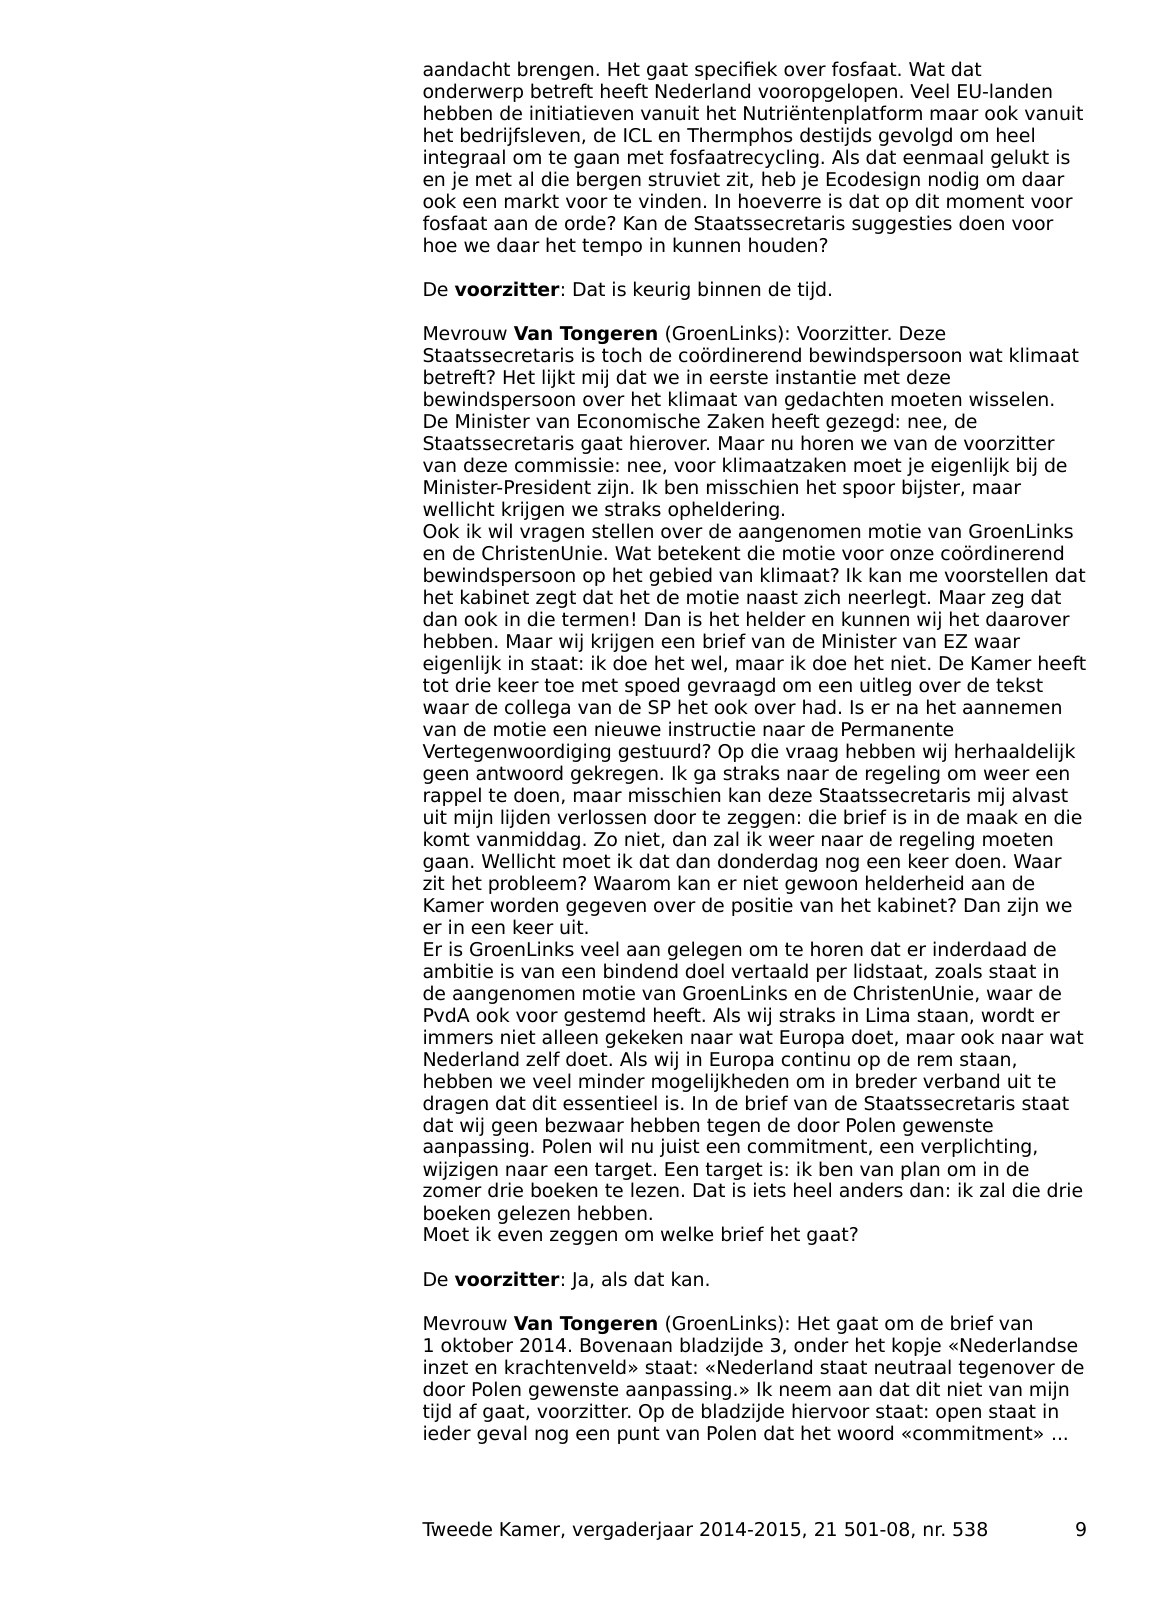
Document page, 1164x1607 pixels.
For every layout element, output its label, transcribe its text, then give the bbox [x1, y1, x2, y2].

text aandacht brengen. Het gaat specifiek over fosfaat. Wat dat onderwerp betreft heeft Nederland vooropgelopen. Veel EU-landen hebben de initiatieven vanuit het Nutriëntenplatform maar ook vanuit het bedrijfsleven, de ICL en Thermphos destijds gevolgd om heel integraal om te gaan met fosfaatrecycling. Als dat eenmaal gelukt is en je met al die bergen struviet zit, heb je Ecodesign nodig om daar ook een markt voor te vinden. In hoeverre is dat op dit moment voor fosfaat aan de orde? Kan de Staatssecretaris suggesties doen voor hoe we daar het tempo in kunnen houden? [422, 59, 1087, 257]
text Ook ik wil vragen stellen over de aangenomen motie van GroenLinks en de ChristenUnie. Wat betekent die motie voor onze coördinerend bewindspersoon op het gebied van klimaat? Ik kan me voorstellen dat het kabinet zegt dat het de motie naast zich neerlegt. Maar zeg dat dan ook in die termen! Dan is het helder en kunnen wij het daarover hebben. Maar wij krijgen een brief van de Minister van EZ waar eigenlijk in staat: ik doe het wel, maar ik doe het niet. De Kamer heeft tot drie keer toe met spoed gevraagd om een uitleg over de tekst waar de collega van de SP het ook over had. Is er na het aannemen van de motie een nieuwe instructie naar de Permanente Vertegenwoordiging gestuurd? Op die vraag hebben wij herhaaldelijk geen antwoord gekregen. Ik ga straks naar de regeling om weer een rappel te doen, maar misschien kan deze Staatssecretaris mij alvast uit mijn lijden verlossen door te zeggen: die brief is in de maak en die komt vanmiddag. Zo niet, dan zal ik weer naar de regeling moeten gaan. Wellicht moet ik dat dan donderdag nog een keer doen. Waar zit het probleem? Waarom kan er niet gewoon helderheid aan de Kamer worden gegeven over de positie van het kabinet? Dan zijn we er in een keer uit. [422, 521, 1087, 939]
text De voorzitter: Ja, als dat kan. [422, 1268, 1087, 1291]
text De voorzitter: Dat is keurig binnen de tijd. [422, 279, 1087, 301]
text Er is GroenLinks veel aan gelegen om te horen dat er inderdaad de ambitie is van een bindend doel vertaald per lidstaat, zoals staat in de aangenomen motie van GroenLinks en de ChristenUnie, waar de PvdA ook voor gestemd heeft. Als wij straks in Lima staan, wordt er immers niet alleen gekeken naar wat Europa doet, maar ook naar wat Nederland zelf doet. Als wij in Europa continu op de rem staan, hebben we veel minder mogelijkheden om in breder verband uit te dragen dat dit essentieel is. In de brief van de Staatssecretaris staat dat wij geen bezwaar hebben tegen de door Polen gewenste aanpassing. Polen wil nu juist een commitment, een verplichting, wijzigen naar een target. Een target is: ik ben van plan om in de zomer drie boeken te lezen. Dat is iets heel anders dan: ik zal die drie boeken gelezen hebben. [422, 939, 1087, 1224]
text Mevrouw Van Tongeren (GroenLinks): Het gaat om de brief van 1 oktober 2014. Bovenaan bladzijde 3, onder het kopje «Nederlandse inzet en krachtenveld» staat: «Nederland staat neutraal tegenover de door Polen gewenste aanpassing.» Ik neem aan dat dit niet van mijn tijd af gaat, voorzitter. Op de bladzijde hiervoor staat: open staat in ieder geval nog een punt van Polen dat het woord «commitment» ... [422, 1313, 1087, 1444]
text Moet ik even zeggen om welke brief het gaat? [422, 1224, 1087, 1246]
text Mevrouw Van Tongeren (GroenLinks): Voorzitter. Deze Staatssecretaris is toch de coördinerend bewindspersoon wat klimaat betreft? Het lijkt mij dat we in eerste instantie met deze bewindspersoon over het klimaat van gedachten moeten wisselen. De Minister van Economische Zaken heeft gezegd: nee, de Staatssecretaris gaat hierover. Maar nu horen we van de voorzitter van deze commissie: nee, voor klimaatzaken moet je eigenlijk bij de Minister-President zijn. Ik ben misschien het spoor bijster, maar wellicht krijgen we straks opheldering. [422, 323, 1087, 521]
